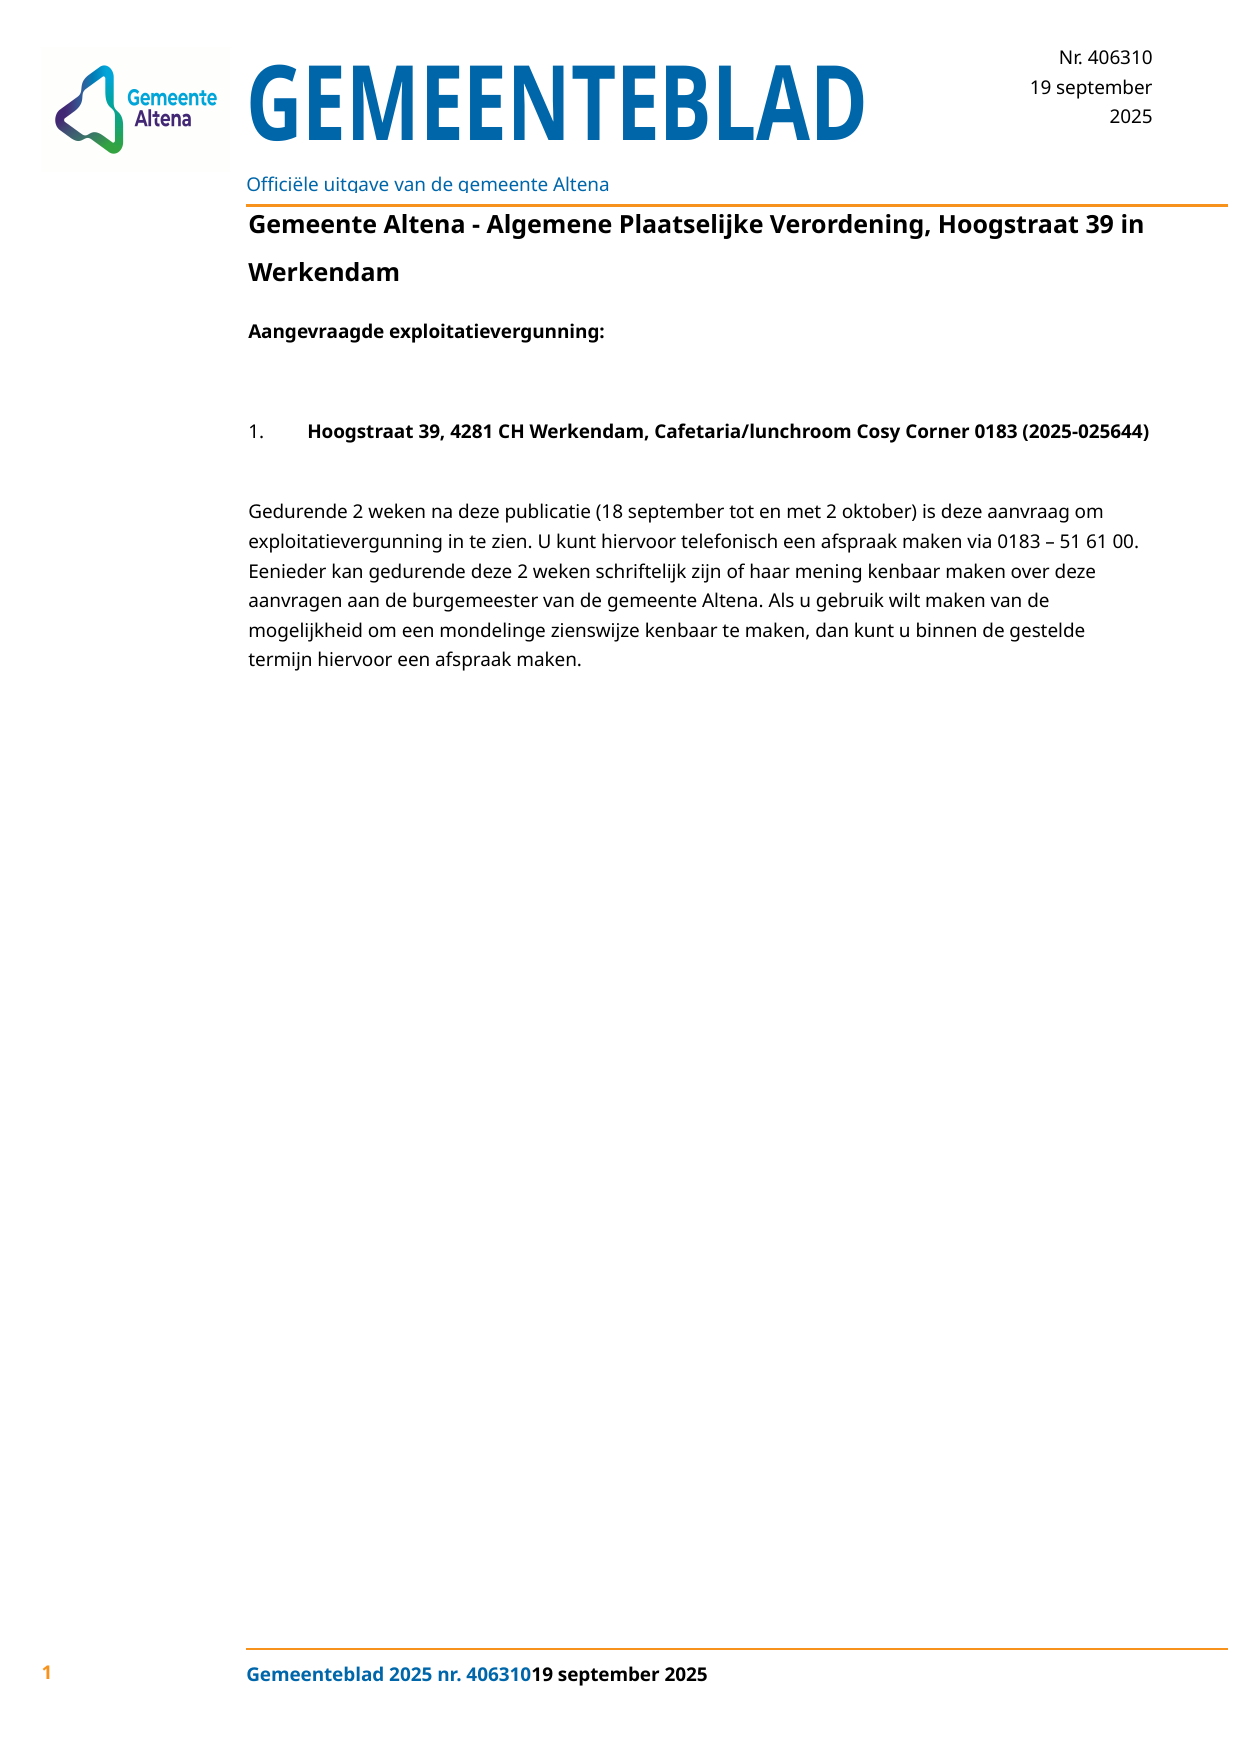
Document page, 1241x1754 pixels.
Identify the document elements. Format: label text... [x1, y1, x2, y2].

text Aangevraagde exploitatievergunning: [248, 318, 1152, 344]
list Hoogstraat 39, 4281 CH Werkendam, Cafetaria/lunchroom Cosy Corner 0183 (2025-025644) [248, 419, 1152, 444]
picture [41, 47, 231, 172]
text Gedurende 2 weken na deze publicatie (18 september tot en met 2 oktober) is deze aanvraag om exploitatievergunning in te zien. U kunt hiervoor telefonisch een afspraak maken via 0183 – 51 61 00. Eenieder kan gedurende deze 2 weken schriftelijk zijn of haar mening kenbaar maken over deze aanvragen aan de burgemeester van de gemeente Altena. Als u gebruik wilt maken van de mogelijkheid om een mondelinge zienswijze kenbaar te maken, dan kunt u binnen de gestelde termijn hiervoor een afspraak maken. [248, 499, 1152, 672]
text Gemeente Altena - Algemene Plaatselijke Verordening, Hoogstraat 39 in Werkendam [248, 207, 1152, 288]
